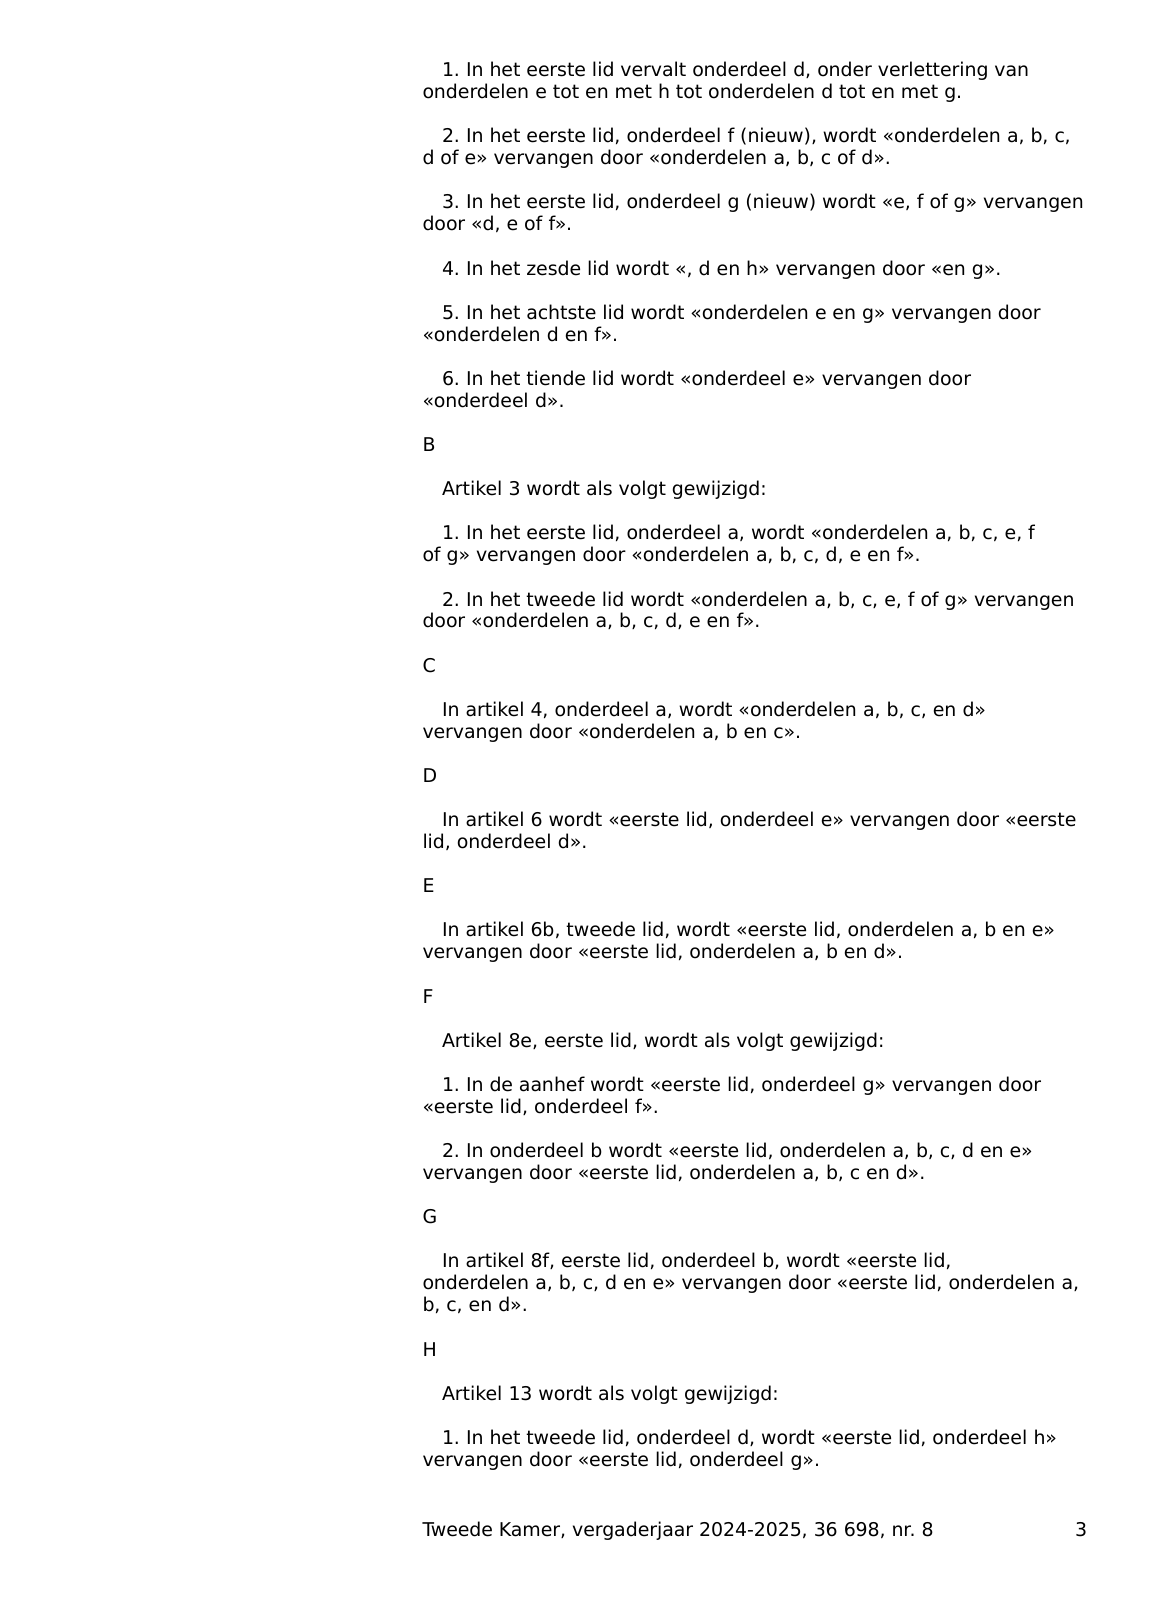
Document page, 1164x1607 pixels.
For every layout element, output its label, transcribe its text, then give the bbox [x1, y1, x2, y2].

text Artikel 3 wordt als volgt gewijzigd: [422, 478, 1087, 500]
subtitle D [422, 765, 1087, 787]
subtitle C [422, 654, 1087, 677]
text 2. In onderdeel b wordt «eerste lid, onderdelen a, b, c, d en e» vervangen door «eerste lid, onderdelen a, b, c en d». [422, 1140, 1087, 1184]
text 3. In het eerste lid, onderdeel g (nieuw) wordt «e, f of g» vervangen door «d, e of f». [422, 191, 1087, 235]
subtitle H [422, 1338, 1087, 1360]
text 6. In het tiende lid wordt «onderdeel e» vervangen door «onderdeel d». [422, 368, 1087, 412]
text 1. In de aanhef wordt «eerste lid, onderdeel g» vervangen door «eerste lid, onderdeel f». [422, 1074, 1087, 1118]
text In artikel 6b, tweede lid, wordt «eerste lid, onderdelen a, b en e» vervangen door «eerste lid, onderdelen a, b en d». [422, 919, 1087, 963]
text Artikel 13 wordt als volgt gewijzigd: [422, 1383, 1087, 1404]
text 4. In het zesde lid wordt «, d en h» vervangen door «en g». [422, 257, 1087, 279]
text 1. In het eerste lid, onderdeel a, wordt «onderdelen a, b, c, e, f of g» vervangen door «onderdelen a, b, c, d, e en f». [422, 522, 1087, 566]
text In artikel 8f, eerste lid, onderdeel b, wordt «eerste lid, onderdelen a, b, c, d en e» vervangen door «eerste lid, onderdelen a, b, c, en d». [422, 1250, 1087, 1316]
text In artikel 6 wordt «eerste lid, onderdeel e» vervangen door «eerste lid, onderdeel d». [422, 809, 1087, 853]
text 2. In het tweede lid wordt «onderdelen a, b, c, e, f of g» vervangen door «onderdelen a, b, c, d, e en f». [422, 588, 1087, 632]
text 1. In het eerste lid vervalt onderdeel d, onder verlettering van onderdelen e tot en met h tot onderdelen d tot en met g. [422, 59, 1087, 103]
text 5. In het achtste lid wordt «onderdelen e en g» vervangen door «onderdelen d en f». [422, 302, 1087, 346]
subtitle B [422, 434, 1087, 456]
text Artikel 8e, eerste lid, wordt als volgt gewijzigd: [422, 1030, 1087, 1052]
subtitle G [422, 1206, 1087, 1228]
text In artikel 4, onderdeel a, wordt «onderdelen a, b, c, en d» vervangen door «onderdelen a, b en c». [422, 699, 1087, 743]
text 1. In het tweede lid, onderdeel d, wordt «eerste lid, onderdeel h» vervangen door «eerste lid, onderdeel g». [422, 1427, 1087, 1471]
text 2. In het eerste lid, onderdeel f (nieuw), wordt «onderdelen a, b, c, d of e» vervangen door «onderdelen a, b, c of d». [422, 125, 1087, 169]
subtitle F [422, 986, 1087, 1007]
subtitle E [422, 875, 1087, 897]
